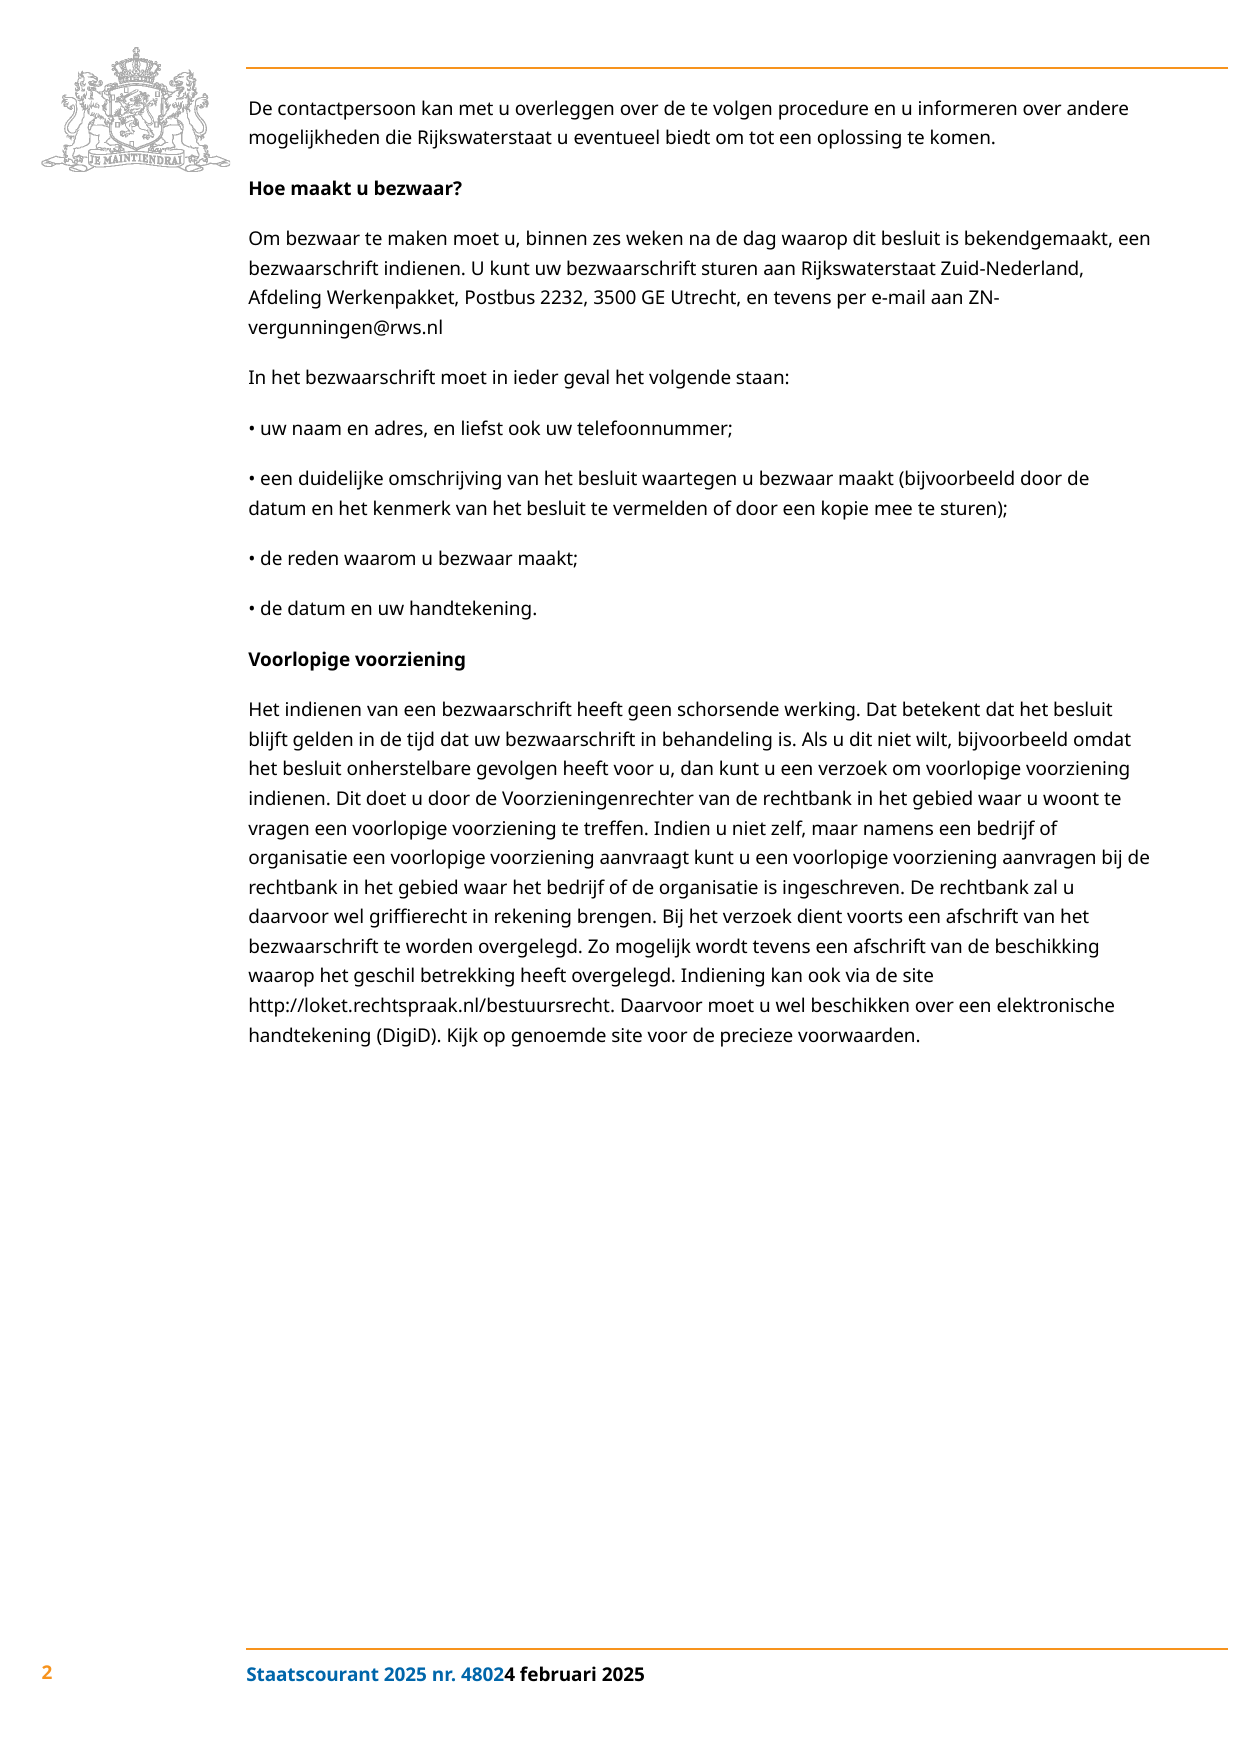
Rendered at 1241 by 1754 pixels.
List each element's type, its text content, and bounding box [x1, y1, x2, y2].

text Voorlopige voorziening [248, 646, 1152, 672]
text In het bezwaarschrift moet in ieder geval het volgende staan: [248, 364, 1152, 390]
text Om bezwaar te maken moet u, binnen zes weken na de dag waarop dit besluit is bekendgemaakt, een bezwaarschrift indienen. U kunt uw bezwaarschrift sturen aan Rijkswaterstaat Zuid-Nederland, Afdeling Werkenpakket, Postbus 2232, 3500 GE Utrecht, en tevens per e-mail aan ZN-vergunningen@rws.nl [248, 225, 1152, 340]
picture [41, 47, 231, 172]
text • de reden waarom u bezwaar maakt; [248, 545, 1152, 571]
text • de datum en uw handtekening. [248, 596, 1152, 621]
text Hoe maakt u bezwaar? [248, 175, 1152, 201]
text De contactpersoon kan met u overleggen over de te volgen procedure en u informeren over andere mogelijkheden die Rijkswaterstaat u eventueel biedt om tot een oplossing te komen. [248, 95, 1152, 150]
text Het indienen van een bezwaarschrift heeft geen schorsende werking. Dat betekent dat het besluit blijft gelden in de tijd dat uw bezwaarschrift in behandeling is. Als u dit niet wilt, bijvoorbeeld omdat het besluit onherstelbare gevolgen heeft voor u, dan kunt u een verzoek om voorlopige voorziening indienen. Dit doet u door de Voorzieningenrechter van de rechtbank in het gebied waar u woont te vragen een voorlopige voorziening te treffen. Indien u niet zelf, maar namens een bedrijf of organisatie een voorlopige voorziening aanvraagt kunt u een voorlopige voorziening aanvragen bij de rechtbank in het gebied waar het bedrijf of de organisatie is ingeschreven. De rechtbank zal u daarvoor wel griffierecht in rekening brengen. Bij het verzoek dient voorts een afschrift van het bezwaarschrift te worden overgelegd. Zo mogelijk wordt tevens een afschrift van de beschikking waarop het geschil betrekking heeft overgelegd. Indiening kan ook via de site http://loket.rechtspraak.nl/bestuursrecht. Daarvoor moet u wel beschikken over een elektronische handtekening (DigiD). Kijk op genoemde site voor de precieze voorwaarden. [248, 696, 1152, 1048]
text • uw naam en adres, en liefst ook uw telefoonnummer; [248, 415, 1152, 441]
text • een duidelijke omschrijving van het besluit waartegen u bezwaar maakt (bijvoorbeeld door de datum en het kenmerk van het besluit te vermelden of door een kopie mee te sturen); [248, 465, 1152, 521]
